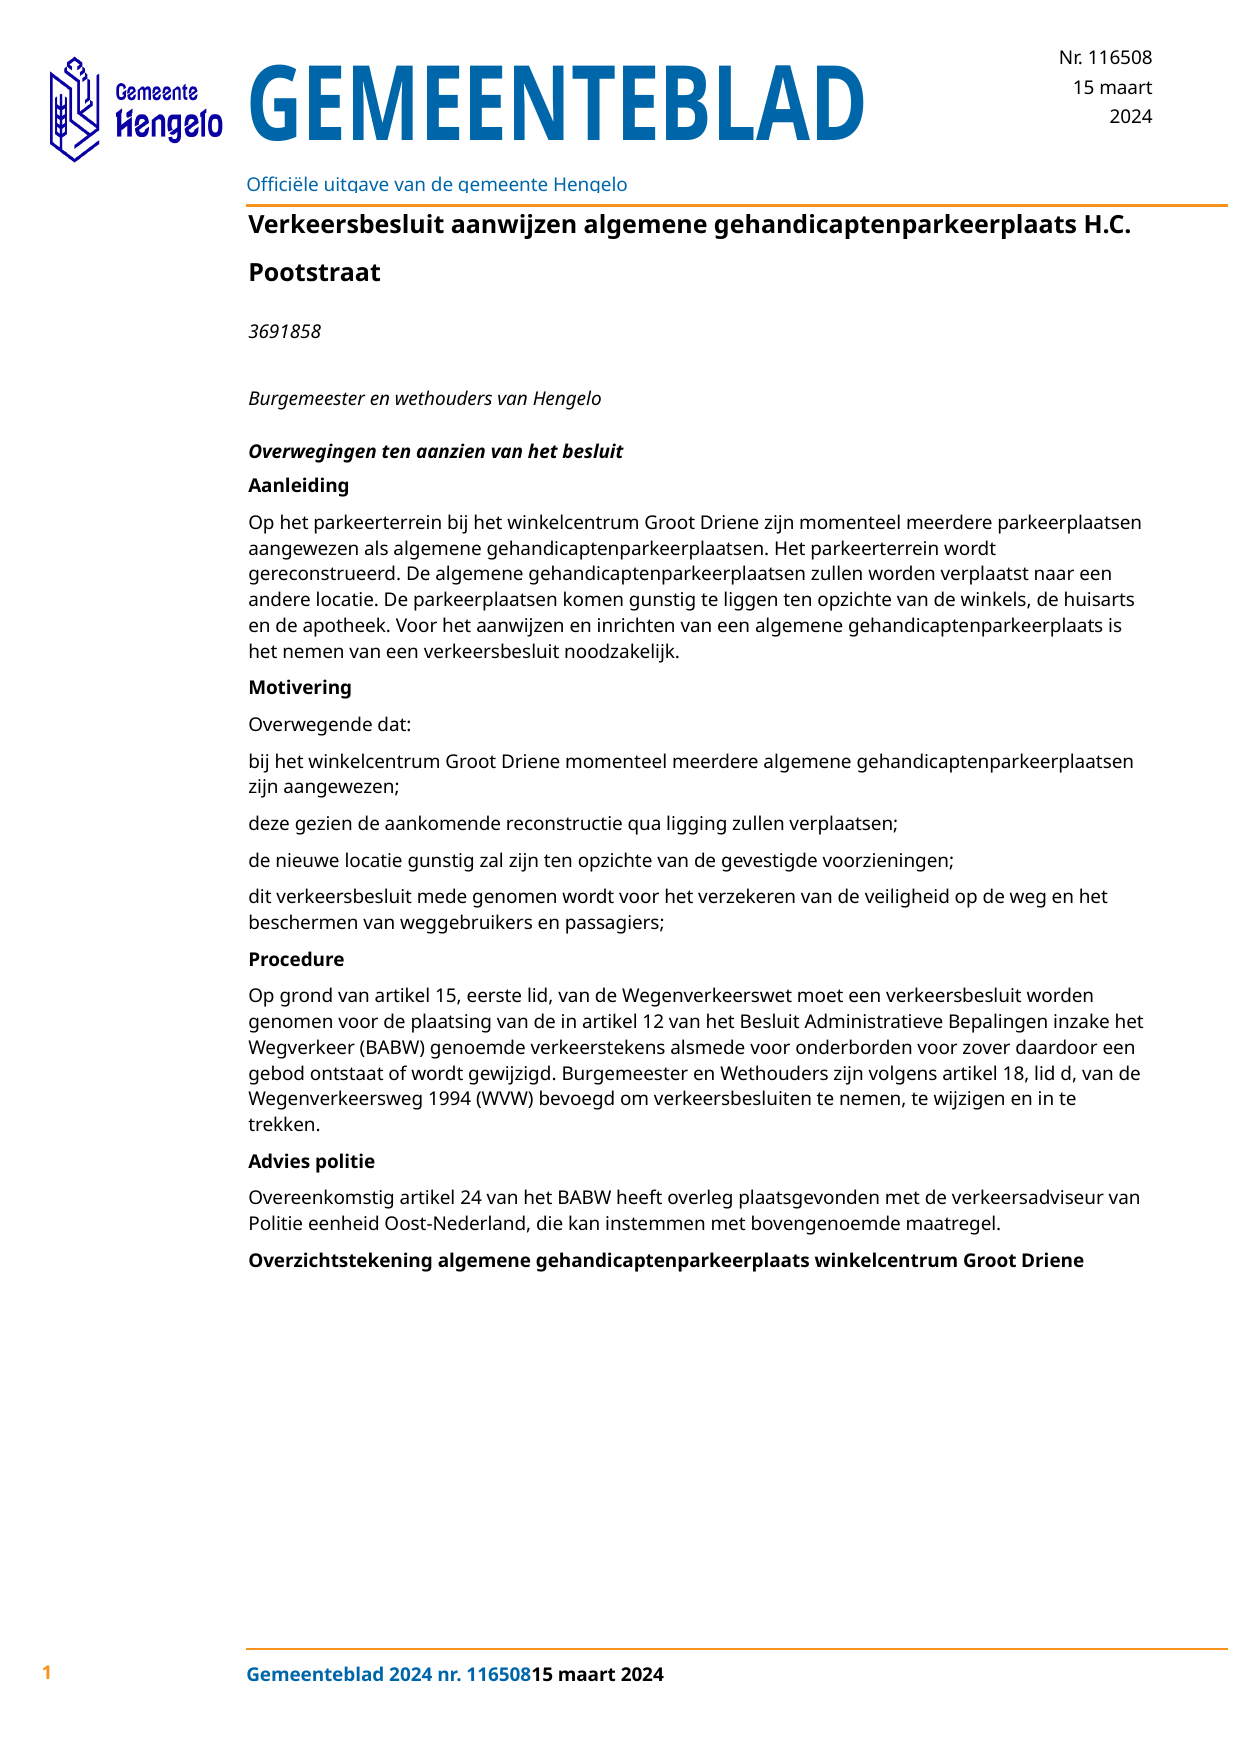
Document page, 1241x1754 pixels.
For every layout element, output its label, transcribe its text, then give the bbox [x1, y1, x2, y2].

text Motivering [248, 674, 1152, 700]
text Overwegingen ten aanzien van het besluit [248, 438, 1152, 464]
text Op het parkeerterrein bij het winkelcentrum Groot Driene zijn momenteel meerdere parkeerplaatsen aangewezen als algemene gehandicaptenparkeerplaatsen. Het parkeerterrein wordt gereconstrueerd. De algemene gehandicaptenparkeerplaatsen zullen worden verplaatst naar een andere locatie. De parkeerplaatsen komen gunstig te liggen ten opzichte van de winkels, de huisarts en de apotheek. Voor het aanwijzen en inrichten van een algemene gehandicaptenparkeerplaats is het nemen van een verkeersbesluit noodzakelijk. [248, 509, 1152, 663]
text Op grond van artikel 15, eerste lid, van de Wegenverkeerswet moet een verkeersbesluit worden genomen voor de plaatsing van de in artikel 12 van het Besluit Administratieve Bepalingen inzake het Wegverkeer (BABW) genoemde verkeerstekens alsmede voor onderborden voor zover daardoor een gebod ontstaat of wordt gewijzigd. Burgemeester en Wethouders zijn volgens artikel 18, lid d, van de Wegenverkeersweg 1994 (WVW) bevoegd om verkeersbesluiten te nemen, te wijzigen en in te trekken. [248, 983, 1152, 1137]
text bij het winkelcentrum Groot Driene momenteel meerdere algemene gehandicaptenparkeerplaatsen zijn aangewezen; [248, 748, 1152, 799]
text 3691858 [248, 318, 1152, 344]
text Burgemeester en wethouders van Hengelo [248, 386, 1152, 411]
text Overeenkomstig artikel 24 van het BABW heeft overleg plaatsgevonden met de verkeersadviseur van Politie eenheid Oost-Nederland, die kan instemmen met bovengenoemde maatregel. [248, 1184, 1152, 1236]
text dit verkeersbesluit mede genomen wordt voor het verzekeren van de veiligheid op de weg en het beschermen van weggebruikers en passagiers; [248, 883, 1152, 935]
text Procedure [248, 946, 1152, 972]
picture [41, 47, 231, 172]
text Overzichtstekening algemene gehandicaptenparkeerplaats winkelcentrum Groot Driene [248, 1247, 1152, 1273]
text Verkeersbesluit aanwijzen algemene gehandicaptenparkeerplaats H.C. Pootstraat [248, 207, 1152, 288]
text Aanleiding [248, 472, 1152, 498]
text Advies politie [248, 1148, 1152, 1174]
text Overwegende dat: [248, 711, 1152, 737]
text deze gezien de aankomende reconstructie qua ligging zullen verplaatsen; [248, 810, 1152, 836]
text de nieuwe locatie gunstig zal zijn ten opzichte van de gevestigde voorzieningen; [248, 847, 1152, 873]
